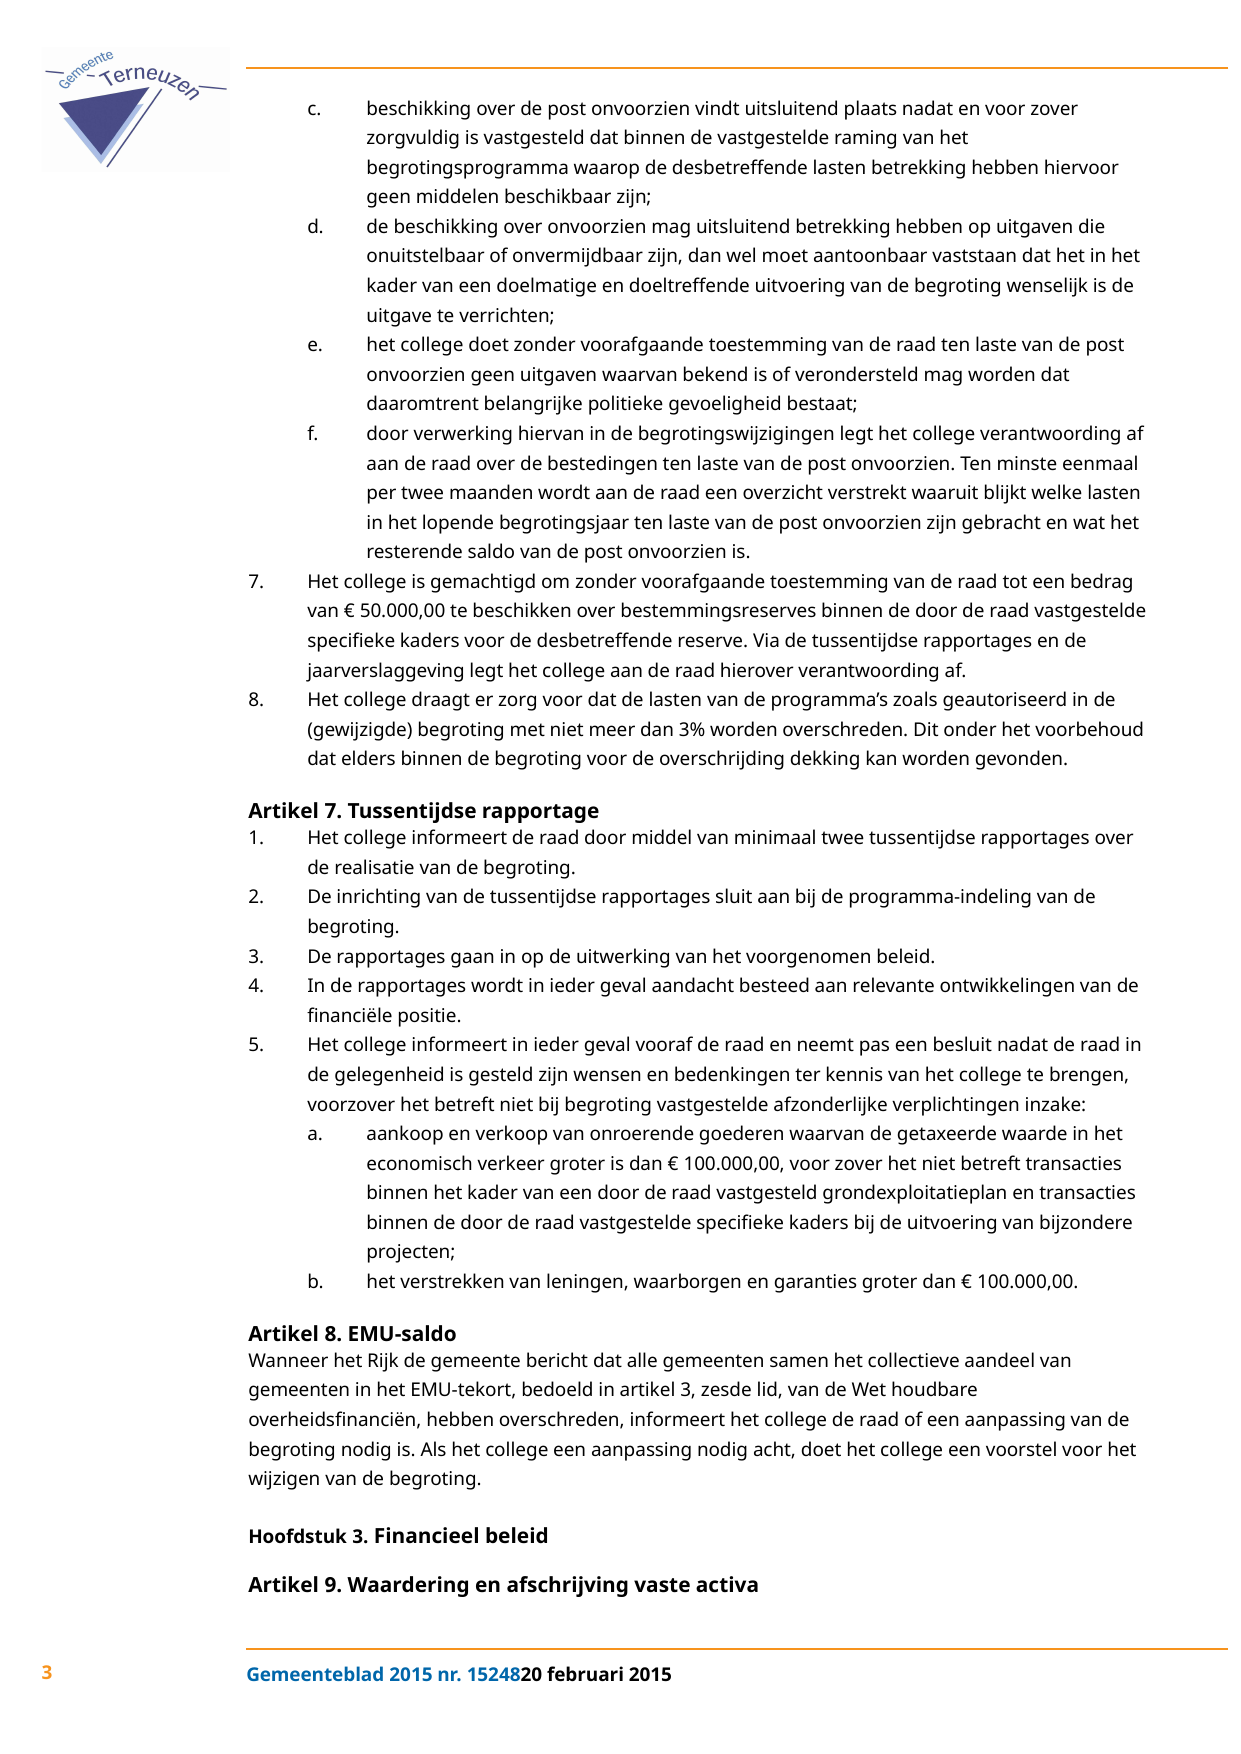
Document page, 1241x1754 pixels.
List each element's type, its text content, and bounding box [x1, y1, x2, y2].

text Artikel 7. Tussentijdse rapportage [248, 796, 1152, 824]
list aankoop en verkoop van onroerende goederen waarvan de getaxeerde waarde in het economisch verkeer groter is dan € 100.000,00, voor zover het niet betreft transacties binnen het kader van een door de raad vastgesteld grondexploitatieplan en transacties binnen de door de raad vastgestelde specifieke kaders bij de uitvoering van bijzondere projecten; [307, 1120, 1152, 1264]
text Wanneer het Rijk de gemeente bericht dat alle gemeenten samen het collectieve aandeel van gemeenten in het EMU-tekort, bedoeld in artikel 3, zesde lid, van de Wet houdbare overheidsfinanciën, hebben overschreden, informeert het college de raad of een aanpassing van de begroting nodig is. Als het college een aanpassing nodig acht, doet het college een voorstel voor het wijzigen van de begroting. [248, 1347, 1152, 1491]
list De rapportages gaan in op de uitwerking van het voorgenomen beleid. [248, 943, 1152, 968]
text Hoofdstuk 3. Financieel beleid [248, 1521, 1152, 1549]
text Artikel 9. Waardering en afschrijving vaste activa [248, 1570, 1152, 1598]
list In de rapportages wordt in ieder geval aandacht besteed aan relevante ontwikkelingen van de financiële positie. [248, 972, 1152, 1028]
text Artikel 8. EMU-saldo [248, 1319, 1152, 1347]
list Het college informeert de raad door middel van minimaal twee tussentijdse rapportages over de realisatie van de begroting. [248, 824, 1152, 880]
list De inrichting van de tussentijdse rapportages sluit aan bij de programma-indeling van de begroting. [248, 884, 1152, 939]
list het college doet zonder voorafgaande toestemming van de raad ten laste van de post onvoorzien geen uitgaven waarvan bekend is of verondersteld mag worden dat daaromtrent belangrijke politieke gevoeligheid bestaat; [307, 331, 1152, 416]
list de beschikking over onvoorzien mag uitsluitend betrekking hebben op uitgaven die onuitstelbaar of onvermijdbaar zijn, dan wel moet aantoonbaar vaststaan dat het in het kader van een doelmatige en doeltreffende uitvoering van de begroting wenselijk is de uitgave te verrichten; [307, 213, 1152, 328]
list Het college draagt er zorg voor dat de lasten van de programma’s zoals geautoriseerd in de (gewijzigde) begroting met niet meer dan 3% worden overschreden. Dit onder het voorbehoud dat elders binnen de begroting voor de overschrijding dekking kan worden gevonden. [248, 686, 1152, 771]
list het verstrekken van leningen, waarborgen en garanties groter dan € 100.000,00. [307, 1268, 1152, 1294]
list door verwerking hiervan in de begrotingswijzigingen legt het college verantwoording af aan de raad over de bestedingen ten laste van de post onvoorzien. Ten minste eenmaal per twee maanden wordt aan de raad een overzicht verstrekt waaruit blijkt welke lasten in het lopende begrotingsjaar ten laste van de post onvoorzien zijn gebracht en wat het resterende saldo van de post onvoorzien is. [307, 420, 1152, 564]
list Het college is gemachtigd om zonder voorafgaande toestemming van de raad tot een bedrag van € 50.000,00 te beschikken over bestemmingsreserves binnen de door de raad vastgestelde specifieke kaders voor de desbetreffende reserve. Via de tussentijdse rapportages en de jaarverslaggeving legt het college aan de raad hierover verantwoording af. [248, 568, 1152, 683]
list Het college informeert in ieder geval vooraf de raad en neemt pas een besluit nadat de raad in de gelegenheid is gesteld zijn wensen en bedenkingen ter kennis van het college te brengen, voorzover het betreft niet bij begroting vastgestelde afzonderlijke verplichtingen inzake: [248, 1032, 1152, 1116]
list beschikking over de post onvoorzien vindt uitsluitend plaats nadat en voor zover zorgvuldig is vastgesteld dat binnen de vastgestelde raming van het begrotingsprogramma waarop de desbetreffende lasten betrekking hebben hiervoor geen middelen beschikbaar zijn; [307, 95, 1152, 209]
picture [41, 47, 231, 172]
